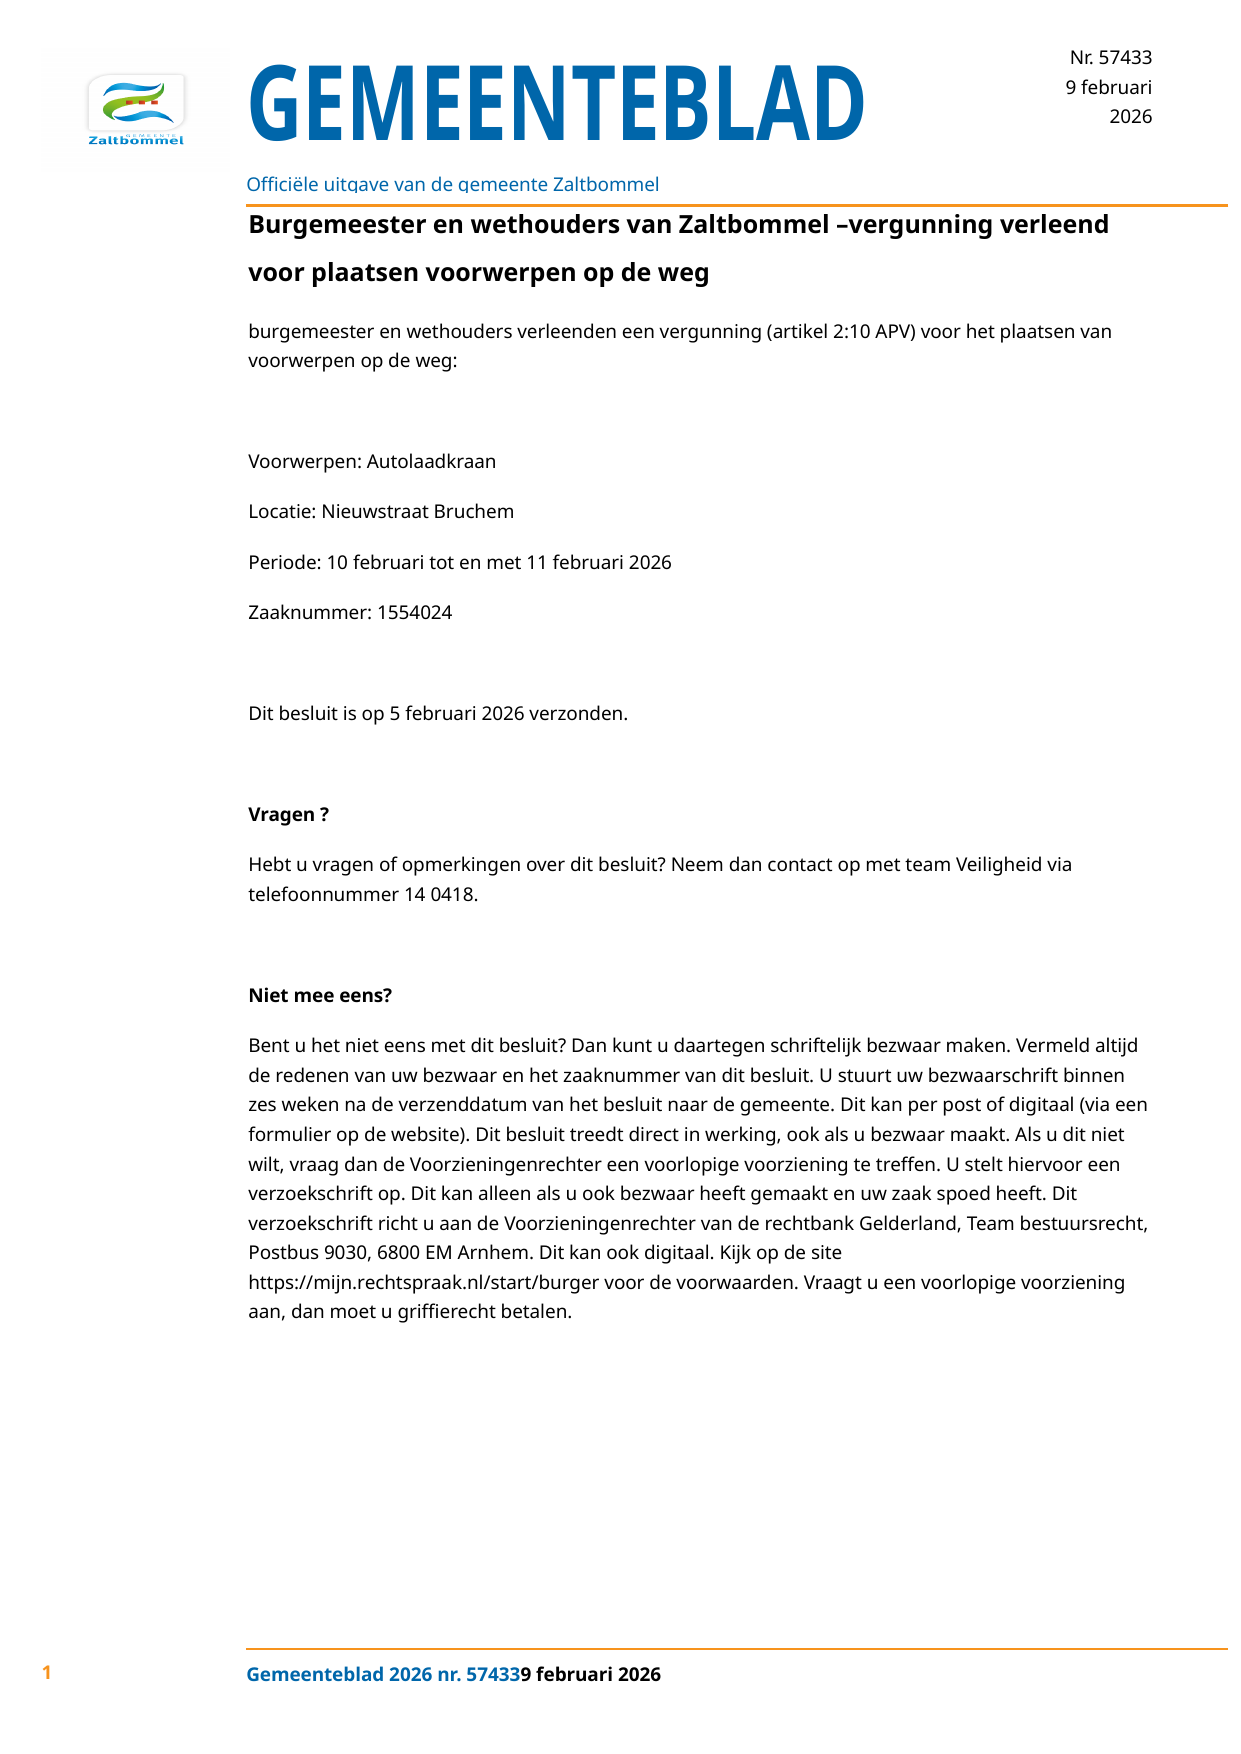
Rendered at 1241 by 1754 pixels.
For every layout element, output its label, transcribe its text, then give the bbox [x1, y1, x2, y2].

picture [41, 47, 231, 172]
text Dit besluit is op 5 februari 2026 verzonden. [248, 700, 1152, 726]
text Voorwerpen: Autolaadkraan [248, 448, 1152, 474]
text burgemeester en wethouders verleenden een vergunning (artikel 2:10 APV) voor het plaatsen van voorwerpen op de weg: [248, 318, 1152, 373]
text Bent u het niet eens met dit besluit? Dan kunt u daartegen schriftelijk bezwaar maken. Vermeld altijd de redenen van uw bezwaar en het zaaknummer van dit besluit. U stuurt uw bezwaarschrift binnen zes weken na de verzenddatum van het besluit naar de gemeente. Dit kan per post of digitaal (via een formulier op de website). Dit besluit treedt direct in werking, ook als u bezwaar maakt. Als u dit niet wilt, vraag dan de Voorzieningenrechter een voorlopige voorziening te treffen. U stelt hiervoor een verzoekschrift op. Dit kan alleen als u ook bezwaar heeft gemaakt en uw zaak spoed heeft. Dit verzoekschrift richt u aan de Voorzieningenrechter van de rechtbank Gelderland, Team bestuursrecht, Postbus 9030, 6800 EM Arnhem. Dit kan ook digitaal. Kijk op de site https://mijn.rechtspraak.nl/start/burger voor de voorwaarden. Vraagt u een voorlopige voorziening aan, dan moet u griffierecht betalen. [248, 1032, 1152, 1324]
text Locatie: Nieuwstraat Bruchem [248, 499, 1152, 524]
text Hebt u vragen of opmerkingen over dit besluit? Neem dan contact op met team Veiligheid via telefoonnummer 14 0418. [248, 852, 1152, 907]
text Vragen ? [248, 801, 1152, 827]
text Burgemeester en wethouders van Zaltbommel –vergunning verleend voor plaatsen voorwerpen op de weg [248, 207, 1152, 288]
text Niet mee eens? [248, 982, 1152, 1008]
text Periode: 10 februari tot en met 11 februari 2026 [248, 549, 1152, 575]
text Zaaknummer: 1554024 [248, 599, 1152, 625]
